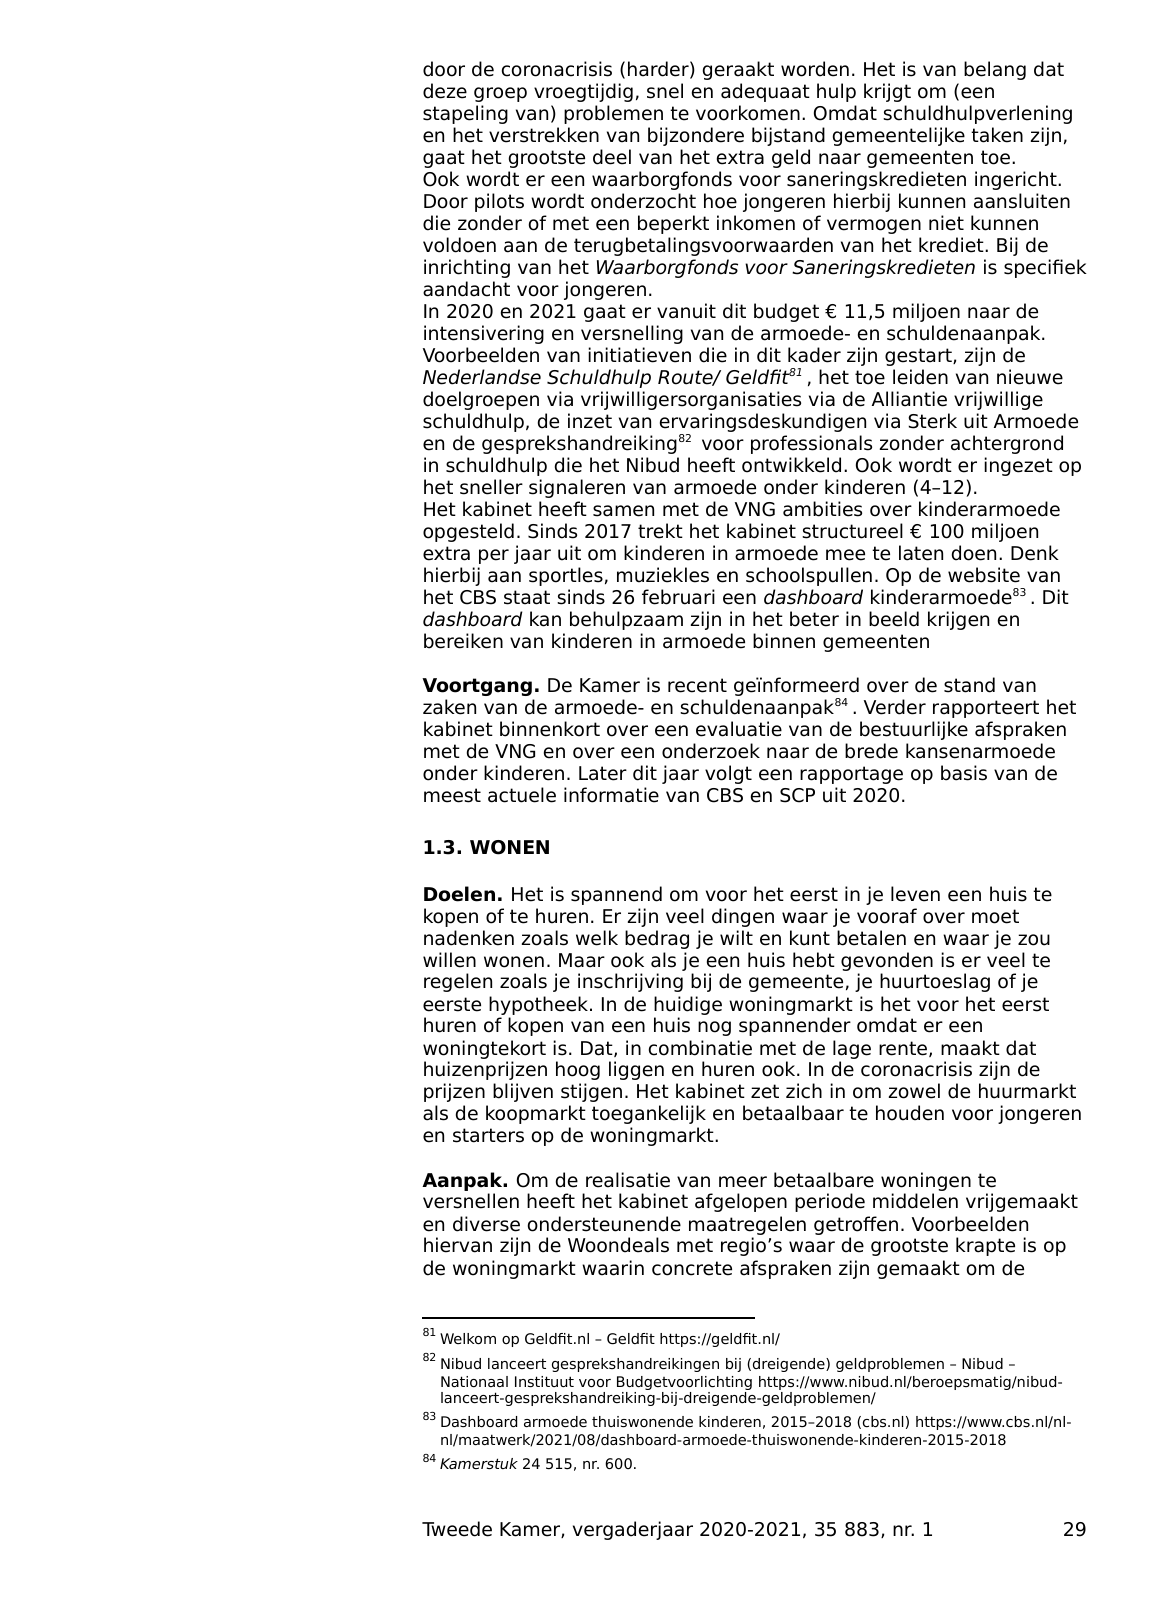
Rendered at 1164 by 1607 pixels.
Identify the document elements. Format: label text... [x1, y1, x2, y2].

text door de coronacrisis (harder) geraakt worden. Het is van belang dat deze groep vroegtijdig, snel en adequaat hulp krijgt om (een stapeling van) problemen te voorkomen. Omdat schuldhulpverlening en het verstrekken van bijzondere bijstand gemeentelijke taken zijn, gaat het grootste deel van het extra geld naar gemeenten toe. [422, 59, 1087, 169]
text Ook wordt er een waarborgfonds voor saneringskredieten ingericht. Door pilots wordt onderzocht hoe jongeren hierbij kunnen aansluiten die zonder of met een beperkt inkomen of vermogen niet kunnen voldoen aan de terugbetalingsvoorwaarden van het krediet. Bij de inrichting van het Waarborgfonds voor Saneringskredieten is specifiek aandacht voor jongeren. [422, 169, 1087, 301]
text In 2020 en 2021 gaat er vanuit dit budget € 11,5 miljoen naar de intensivering en versnelling van de armoede- en schuldenaanpak. Voorbeelden van initiatieven die in dit kader zijn gestart, zijn de Nederlandse Schuldhulp Route/ Geldfit, het toe leiden van nieuwe doelgroepen via vrijwilligersorganisaties via de Alliantie vrijwillige schuldhulp, de inzet van ervaringsdeskundigen via Sterk uit Armoede en de gesprekshandreiking voor professionals zonder achtergrond in schuldhulp die het Nibud heeft ontwikkeld. Ook wordt er ingezet op het sneller signaleren van armoede onder kinderen (4–12). [422, 301, 1087, 499]
text Doelen. Het is spannend om voor het eerst in je leven een huis te kopen of te huren. Er zijn veel dingen waar je vooraf over moet nadenken zoals welk bedrag je wilt en kunt betalen en waar je zou willen wonen. Maar ook als je een huis hebt gevonden is er veel te regelen zoals je inschrijving bij de gemeente, je huurtoeslag of je eerste hypotheek. In de huidige woningmarkt is het voor het eerst huren of kopen van een huis nog spannender omdat er een woningtekort is. Dat, in combinatie met de lage rente, maakt dat huizenprijzen hoog liggen en huren ook. In de coronacrisis zijn de prijzen blijven stijgen. Het kabinet zet zich in om zowel de huurmarkt als de koopmarkt toegankelijk en betaalbaar te houden voor jongeren en starters op de woningmarkt. [422, 883, 1087, 1147]
text Kamerstuk 24 515, nr. 600. [422, 1452, 1087, 1474]
text Dashboard armoede thuiswonende kinderen, 2015–2018 (cbs.nl) https://www.cbs.nl/nl-nl/maatwerk/2021/08/dashboard-armoede-thuiswonende-kinderen-2015-2018 [422, 1410, 1087, 1449]
text Aanpak. Om de realisatie van meer betaalbare woningen te versnellen heeft het kabinet afgelopen periode middelen vrijgemaakt en diverse ondersteunende maatregelen getroffen. Voorbeelden hiervan zijn de Woondeals met regio’s waar de grootste krapte is op de woningmarkt waarin concrete afspraken zijn gemaakt om de [422, 1169, 1087, 1279]
text Het kabinet heeft samen met de VNG ambities over kinderarmoede opgesteld. Sinds 2017 trekt het kabinet structureel € 100 miljoen extra per jaar uit om kinderen in armoede mee te laten doen. Denk hierbij aan sportles, muziekles en schoolspullen. Op de website van het CBS staat sinds 26 februari een dashboard kinderarmoede. Dit dashboard kan behulpzaam zijn in het beter in beeld krijgen en bereiken van kinderen in armoede binnen gemeenten [422, 499, 1087, 652]
text Nibud lanceert gesprekshandreikingen bij (dreigende) geldproblemen – Nibud – Nationaal Instituut voor Budgetvoorlichting https://www.nibud.nl/beroepsmatig/nibud-lanceert-gesprekshandreiking-bij-dreigende-geldproblemen/ [422, 1352, 1087, 1407]
text Voortgang. De Kamer is recent geïnformeerd over de stand van zaken van de armoede- en schuldenaanpak. Verder rapporteert het kabinet binnenkort over een evaluatie van de bestuurlijke afspraken met de VNG en over een onderzoek naar de brede kansenarmoede onder kinderen. Later dit jaar volgt een rapportage op basis van de meest actuele informatie van CBS en SCP uit 2020. [422, 675, 1087, 807]
text Welkom op Geldfit.nl – Geldfit https://geldfit.nl/ [422, 1327, 1087, 1349]
subtitle 1.3. WONEN [422, 837, 1087, 858]
